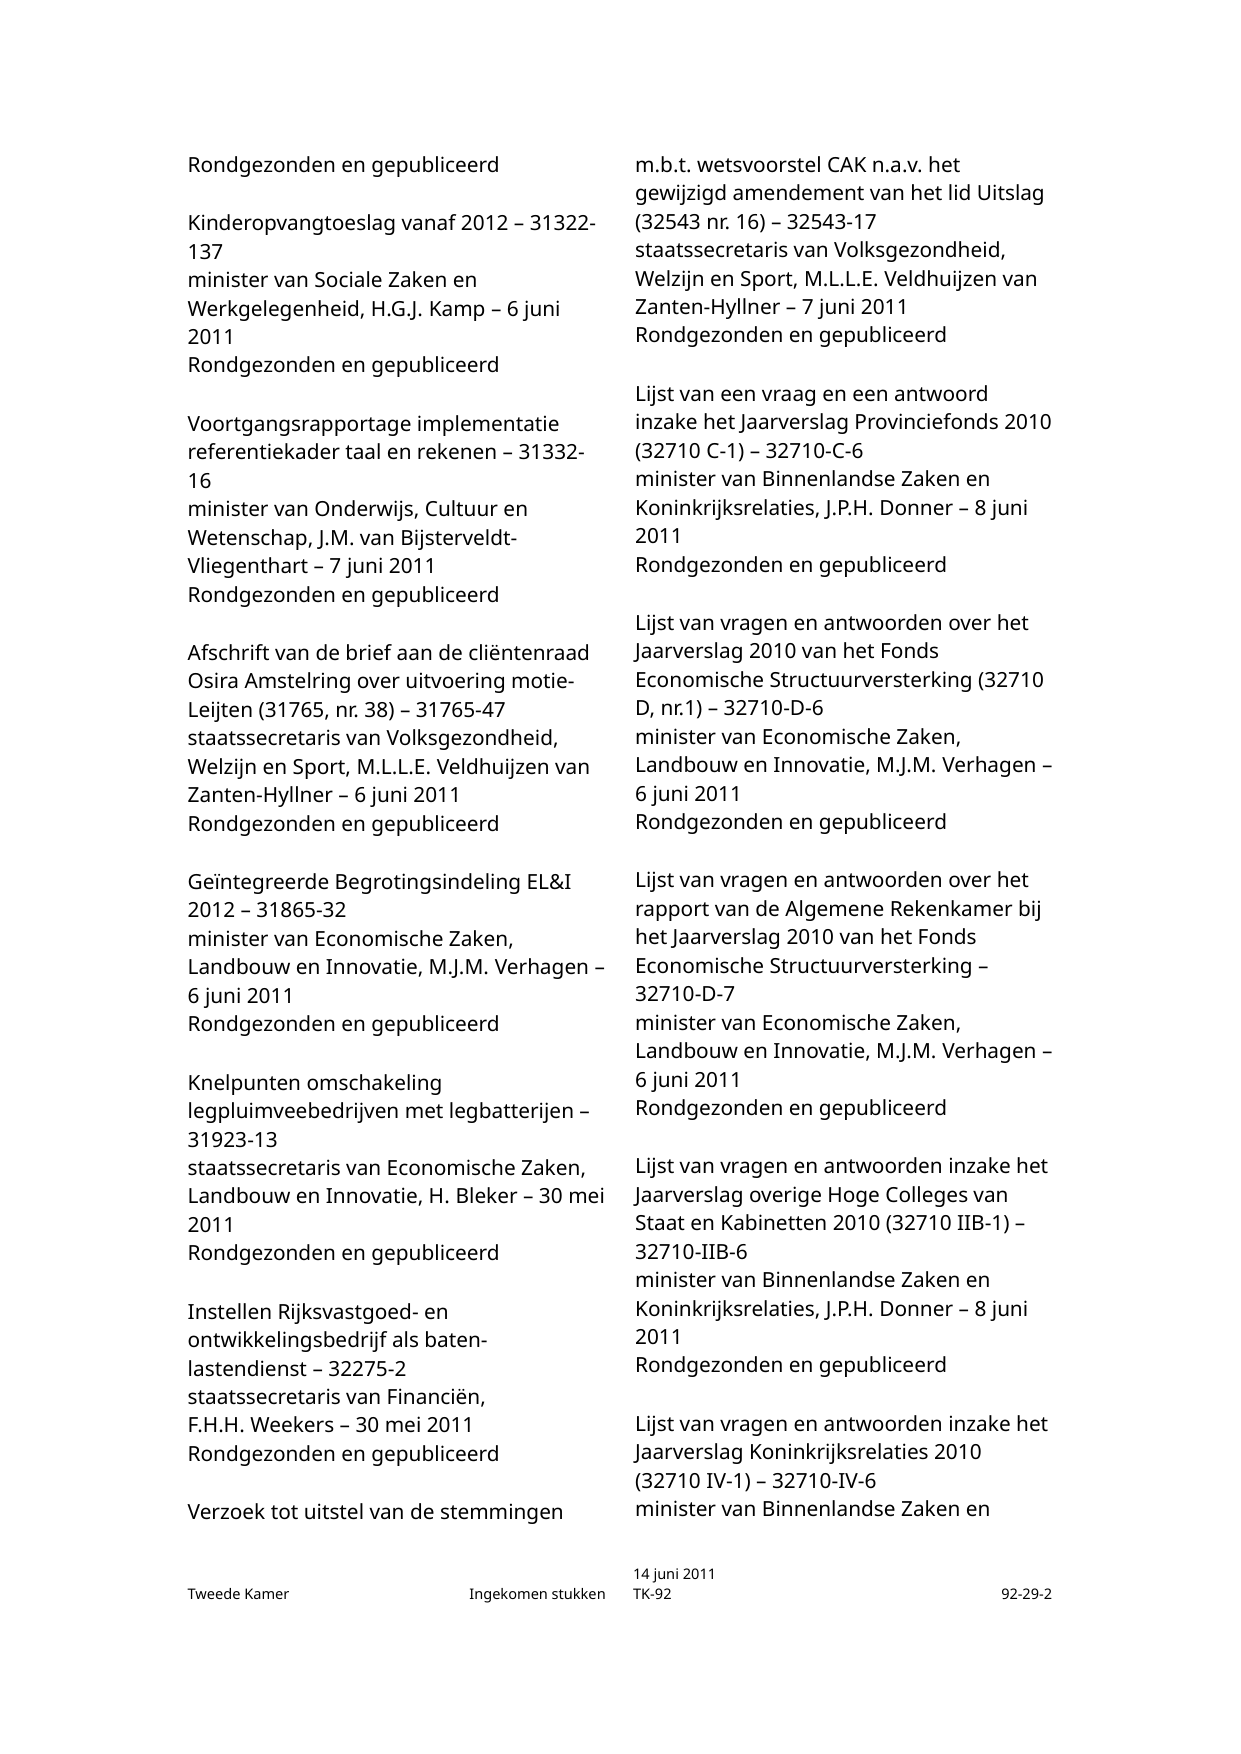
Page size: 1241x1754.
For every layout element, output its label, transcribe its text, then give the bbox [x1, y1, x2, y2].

text staatssecretaris van Financiën, F.H.H. Weekers – 30 mei 2011 [187, 1382, 605, 1439]
text Lijst van vragen en antwoorden over het Jaarverslag 2010 van het Fonds Economische Structuurversterking (32710 D, nr.1) – 32710-D-6 [635, 608, 1053, 722]
text staatssecretaris van Economische Zaken, Landbouw en Innovatie, H. Bleker – 30 mei 2011 [187, 1153, 605, 1238]
text Lijst van vragen en antwoorden over het rapport van de Algemene Rekenkamer bij het Jaarverslag 2010 van het Fonds Economische Structuurversterking – 32710-D-7 [635, 866, 1053, 1008]
text Lijst van vragen en antwoorden inzake het Jaarverslag Koninkrijksrelaties 2010 (32710 IV-1) – 32710-IV-6 [635, 1409, 1053, 1494]
text Rondgezonden en gepubliceerd [187, 1238, 605, 1267]
text Kinderopvangtoeslag vanaf 2012 – 31322-137 [187, 208, 605, 265]
text minister van Binnenlandse Zaken en Koninkrijksrelaties, J.P.H. Donner – 8 juni 2011 [635, 1265, 1053, 1351]
text minister van Economische Zaken, Landbouw en Innovatie, M.J.M. Verhagen – 6 juni 2011 [635, 722, 1053, 807]
text m.b.t. wetsvoorstel CAK n.a.v. het gewijzigd amendement van het lid Uitslag (32543 nr. 16) – 32543-17 [635, 150, 1053, 235]
text Rondgezonden en gepubliceerd [187, 809, 605, 837]
text Verzoek tot uitstel van de stemmingen [187, 1497, 605, 1526]
text Lijst van vragen en antwoorden inzake het Jaarverslag overige Hoge Colleges van Staat en Kabinetten 2010 (32710 IIB-1) – 32710-IIB-6 [635, 1152, 1053, 1265]
text minister van Sociale Zaken en Werkgelegenheid, H.G.J. Kamp – 6 juni 2011 [187, 265, 605, 351]
text Rondgezonden en gepubliceerd [635, 550, 1053, 578]
text Rondgezonden en gepubliceerd [635, 1351, 1053, 1379]
text Rondgezonden en gepubliceerd [187, 1439, 605, 1467]
text Knelpunten omschakeling legpluimveebedrijven met legbatterijen – 31923-13 [187, 1068, 605, 1153]
text minister van Binnenlandse Zaken en [635, 1494, 1053, 1523]
text Lijst van een vraag en een antwoord inzake het Jaarverslag Provinciefonds 2010 (32710 C-1) – 32710-C-6 [635, 379, 1053, 464]
text minister van Economische Zaken, Landbouw en Innovatie, M.J.M. Verhagen – 6 juni 2011 [635, 1008, 1053, 1093]
text Voortgangsrapportage implementatie referentiekader taal en rekenen – 31332-16 [187, 409, 605, 494]
text Rondgezonden en gepubliceerd [187, 580, 605, 608]
text Rondgezonden en gepubliceerd [187, 150, 605, 178]
text Rondgezonden en gepubliceerd [635, 807, 1053, 836]
text Rondgezonden en gepubliceerd [635, 321, 1053, 349]
text Rondgezonden en gepubliceerd [635, 1093, 1053, 1122]
text Rondgezonden en gepubliceerd [187, 1009, 605, 1038]
text minister van Onderwijs, Cultuur en Wetenschap, J.M. van Bijsterveldt-Vliegenthart – 7 juni 2011 [187, 494, 605, 580]
text Geïntegreerde Begrotingsindeling EL&I 2012 – 31865-32 [187, 867, 605, 924]
text staatssecretaris van Volksgezondheid, Welzijn en Sport, M.L.L.E. Veldhuijzen van Zanten-Hyllner – 7 juni 2011 [635, 235, 1053, 321]
text Instellen Rijksvastgoed- en ontwikkelingsbedrijf als baten-lastendienst – 32275-2 [187, 1297, 605, 1382]
text staatssecretaris van Volksgezondheid, Welzijn en Sport, M.L.L.E. Veldhuijzen van Zanten-Hyllner – 6 juni 2011 [187, 723, 605, 809]
text Afschrift van de brief aan de cliëntenraad Osira Amstelring over uitvoering motie-Leijten (31765, nr. 38) – 31765-47 [187, 638, 605, 723]
text Rondgezonden en gepubliceerd [187, 351, 605, 379]
text minister van Economische Zaken, Landbouw en Innovatie, M.J.M. Verhagen – 6 juni 2011 [187, 924, 605, 1009]
text minister van Binnenlandse Zaken en Koninkrijksrelaties, J.P.H. Donner – 8 juni 2011 [635, 464, 1053, 550]
